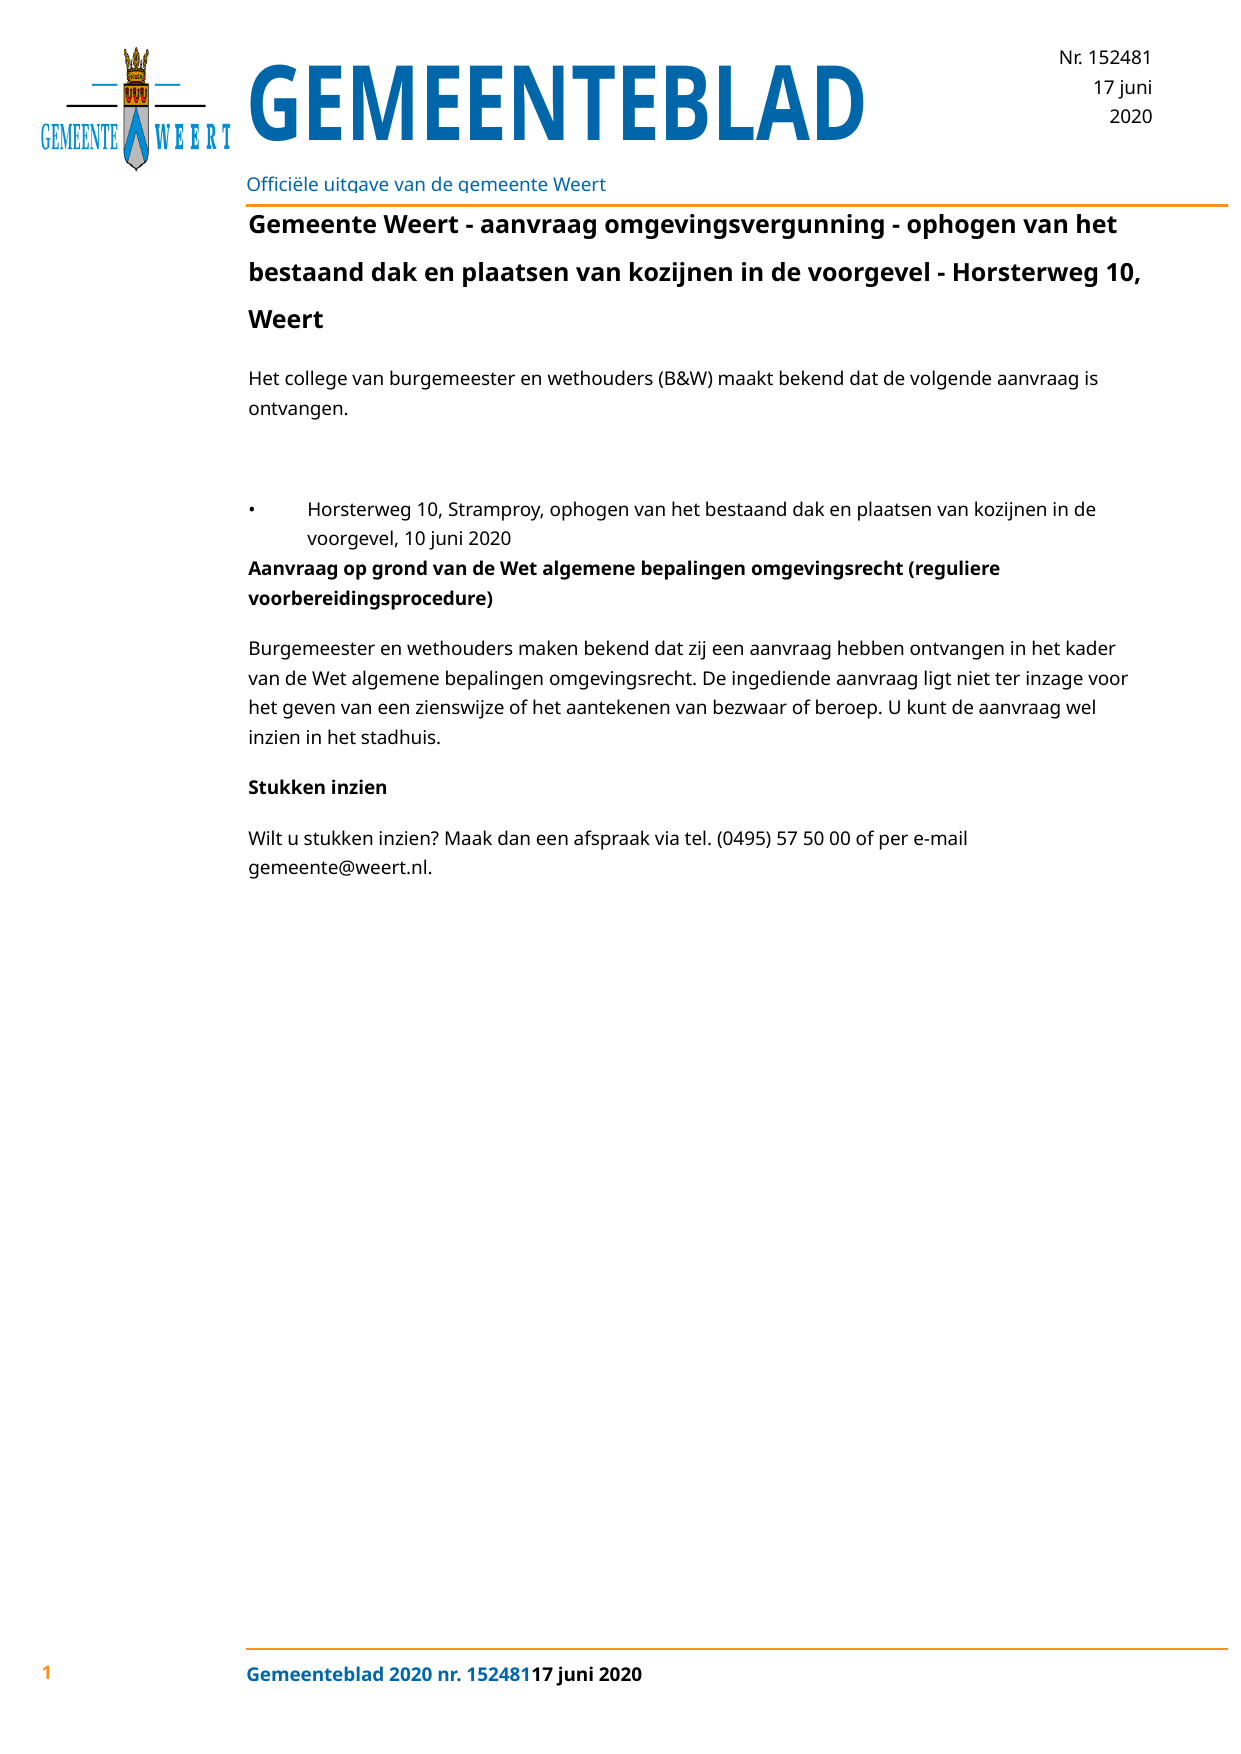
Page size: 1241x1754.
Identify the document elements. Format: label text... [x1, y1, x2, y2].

text Gemeente Weert - aanvraag omgevingsvergunning - ophogen van het bestaand dak en plaatsen van kozijnen in de voorgevel - Horsterweg 10, Weert [248, 207, 1152, 336]
list Horsterweg 10, Stramproy, ophogen van het bestaand dak en plaatsen van kozijnen in de voorgevel, 10 juni 2020 [248, 496, 1152, 551]
text Het college van burgemeester en wethouders (B&W) maakt bekend dat de volgende aanvraag is ontvangen. [248, 366, 1152, 421]
picture [41, 47, 231, 172]
text Burgemeester en wethouders maken bekend dat zij een aanvraag hebben ontvangen in het kader van de Wet algemene bepalingen omgevingsrecht. De ingediende aanvraag ligt niet ter inzage voor het geven van een zienswijze of het aantekenen van bezwaar of beroep. U kunt de aanvraag wel inzien in het stadhuis. [248, 635, 1152, 749]
text Wilt u stukken inzien? Maak dan een afspraak via tel. (0495) 57 50 00 of per e-mail gemeente@weert.nl. [248, 825, 1152, 880]
text Aanvraag op grond van de Wet algemene bepalingen omgevingsrecht (reguliere voorbereidingsprocedure) [248, 555, 1152, 610]
text Stukken inzien [248, 774, 1152, 800]
